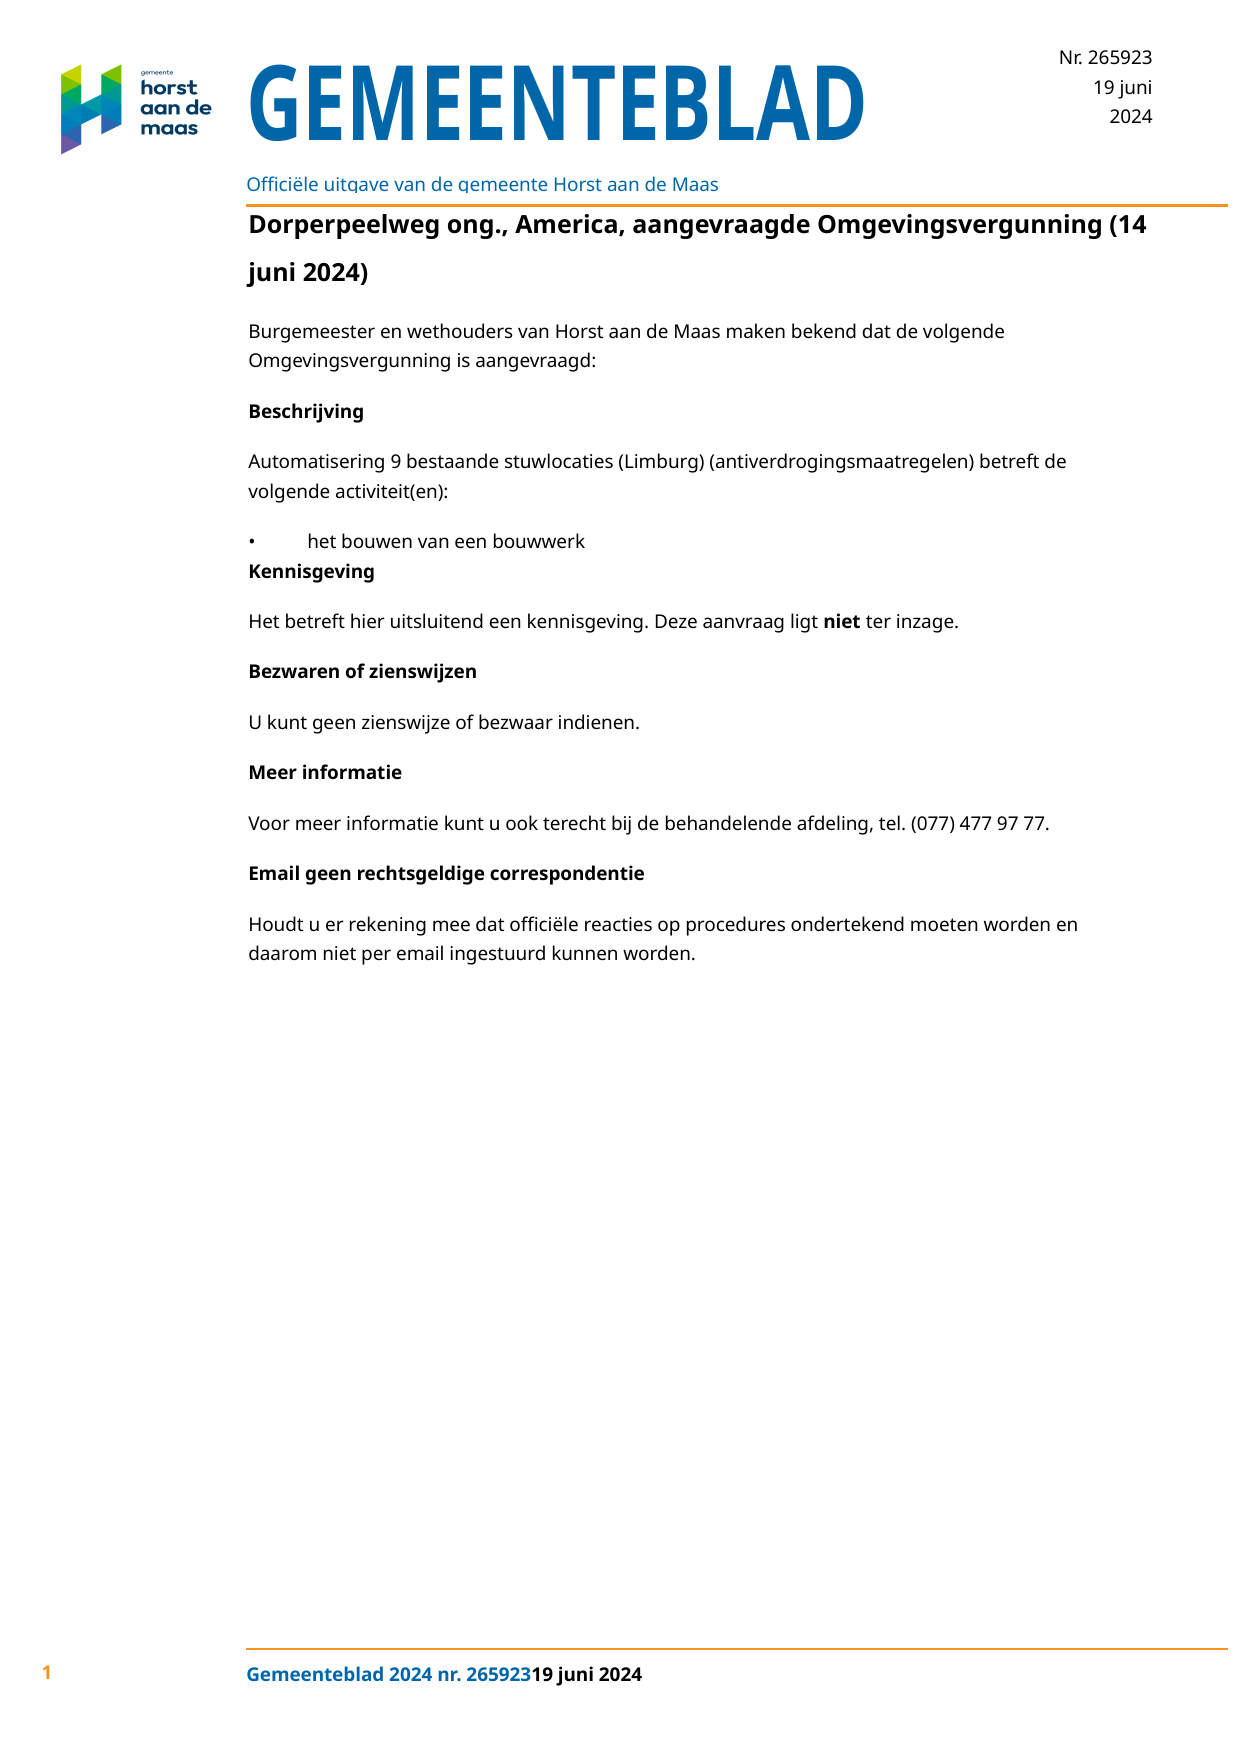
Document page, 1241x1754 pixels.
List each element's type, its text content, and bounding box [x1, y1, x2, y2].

text Automatisering 9 bestaande stuwlocaties (Limburg) (antiverdrogingsmaatregelen) betreft de volgende activiteit(en): [248, 448, 1152, 504]
list het bouwen van een bouwwerk [248, 528, 1152, 554]
text U kunt geen zienswijze of bezwaar indienen. [248, 709, 1152, 735]
picture [41, 47, 231, 172]
text Beschrijving [248, 398, 1152, 424]
text Email geen rechtsgeldige correspondentie [248, 860, 1152, 886]
text Houdt u er rekening mee dat officiële reacties op procedures ondertekend moeten worden en daarom niet per email ingestuurd kunnen worden. [248, 911, 1152, 966]
text Het betreft hier uitsluitend een kennisgeving. Deze aanvraag ligt niet ter inzage. [248, 608, 1152, 634]
text Dorperpeelweg ong., America, aangevraagde Omgevingsvergunning (14 juni 2024) [248, 207, 1152, 288]
text Meer informatie [248, 759, 1152, 785]
text Bezwaren of zienswijzen [248, 659, 1152, 684]
text Voor meer informatie kunt u ook terecht bij de behandelende afdeling, tel. (077) 477 97 77. [248, 810, 1152, 836]
text Burgemeester en wethouders van Horst aan de Maas maken bekend dat de volgende Omgevingsvergunning is aangevraagd: [248, 318, 1152, 373]
text Kennisgeving [248, 558, 1152, 584]
